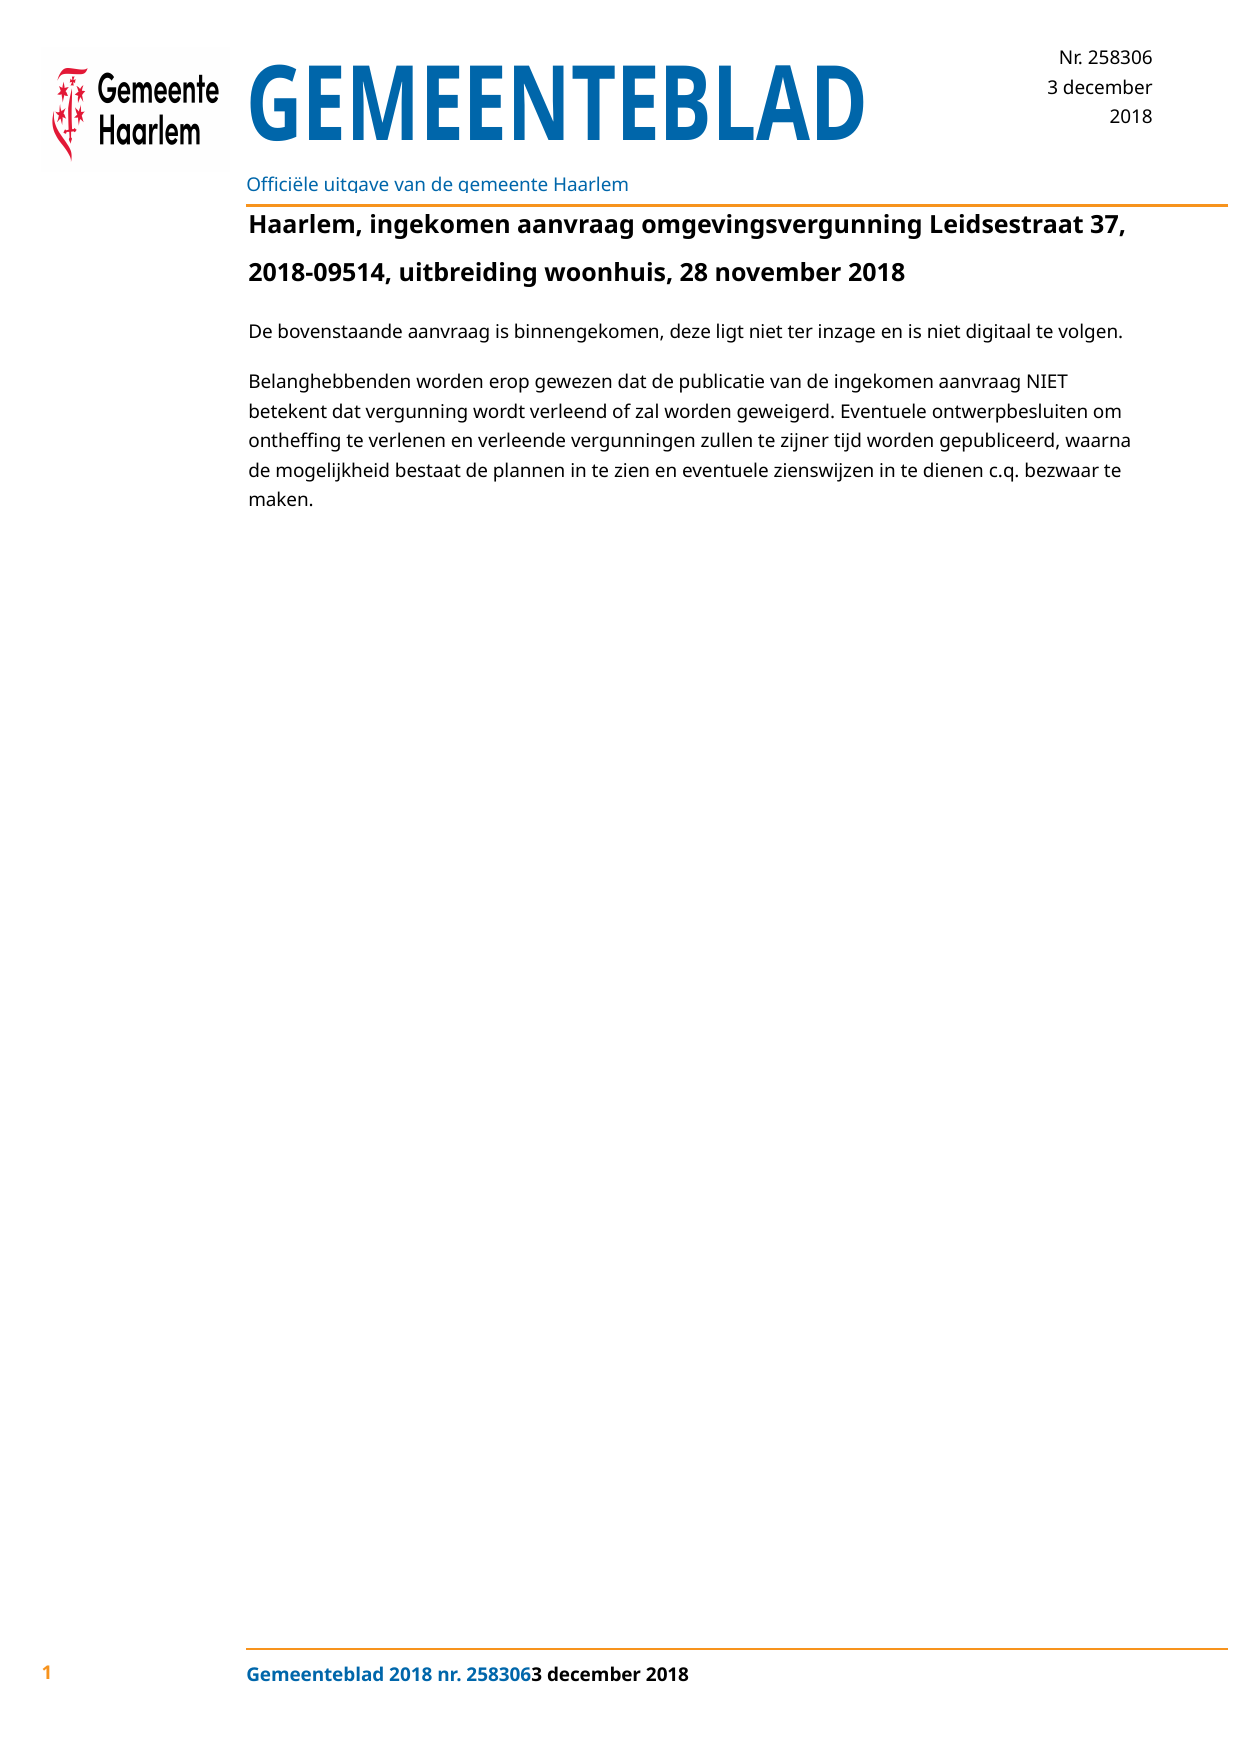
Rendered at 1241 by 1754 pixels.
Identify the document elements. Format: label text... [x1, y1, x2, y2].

picture [41, 47, 231, 172]
text Belanghebbenden worden erop gewezen dat de publicatie van de ingekomen aanvraag NIET betekent dat vergunning wordt verleend of zal worden geweigerd. Eventuele ontwerpbesluiten om ontheffing te verlenen en verleende vergunningen zullen te zijner tijd worden gepubliceerd, waarna de mogelijkheid bestaat de plannen in te zien en eventuele zienswijzen in te dienen c.q. bezwaar te maken. [248, 368, 1152, 512]
text De bovenstaande aanvraag is binnengekomen, deze ligt niet ter inzage en is niet digitaal te volgen. [248, 318, 1152, 344]
text Haarlem, ingekomen aanvraag omgevingsvergunning Leidsestraat 37, 2018-09514, uitbreiding woonhuis, 28 november 2018 [248, 207, 1152, 288]
